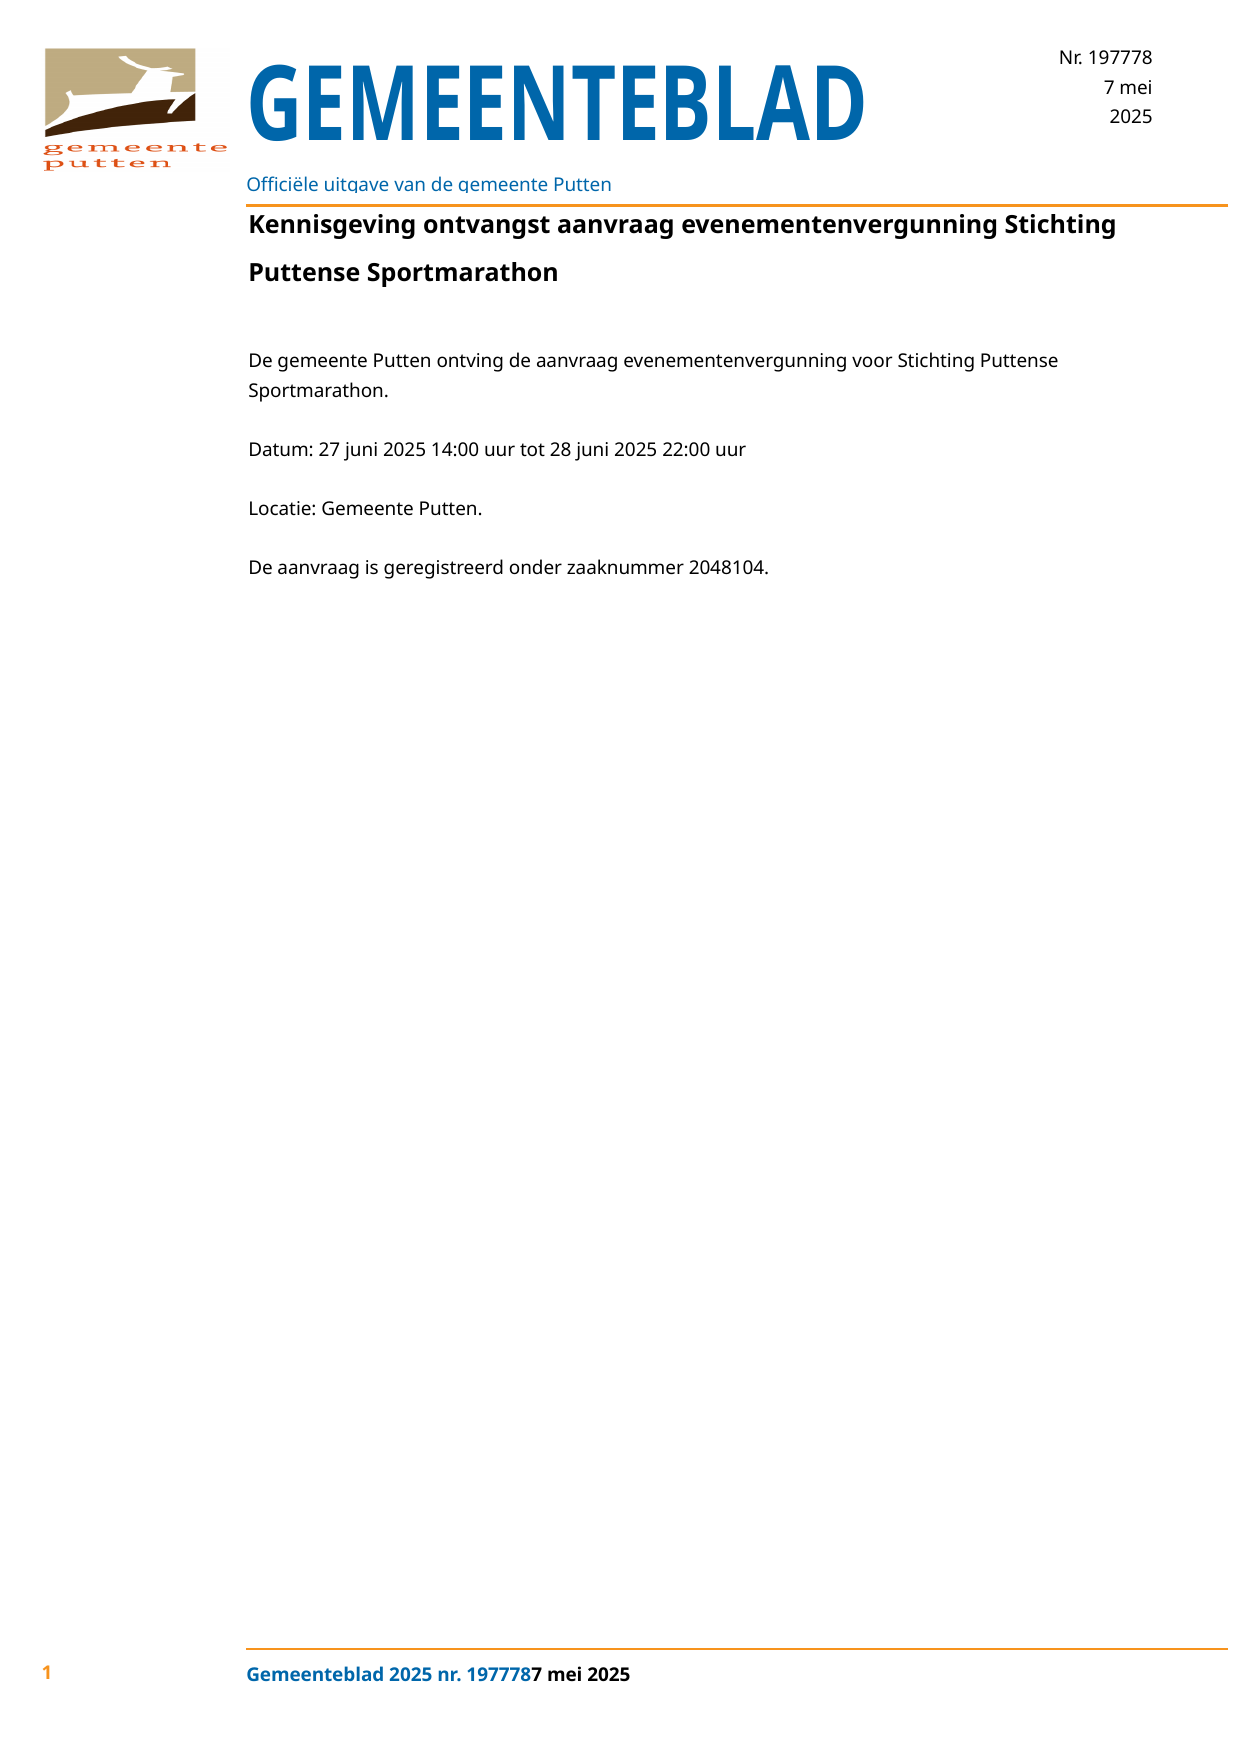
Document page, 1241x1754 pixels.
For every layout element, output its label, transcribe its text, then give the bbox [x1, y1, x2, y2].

text De gemeente Putten ontving de aanvraag evenementenvergunning voor Stichting Puttense [248, 347, 1152, 373]
picture [41, 47, 231, 172]
text De aanvraag is geregistreerd onder zaaknummer 2048104. [248, 554, 1152, 580]
text Kennisgeving ontvangst aanvraag evenementenvergunning Stichting Puttense Sportmarathon [248, 207, 1152, 288]
text Locatie: Gemeente Putten. [248, 495, 1152, 521]
text Datum: 27 juni 2025 14:00 uur tot 28 juni 2025 22:00 uur [248, 436, 1152, 462]
text Sportmarathon. [248, 377, 1152, 403]
